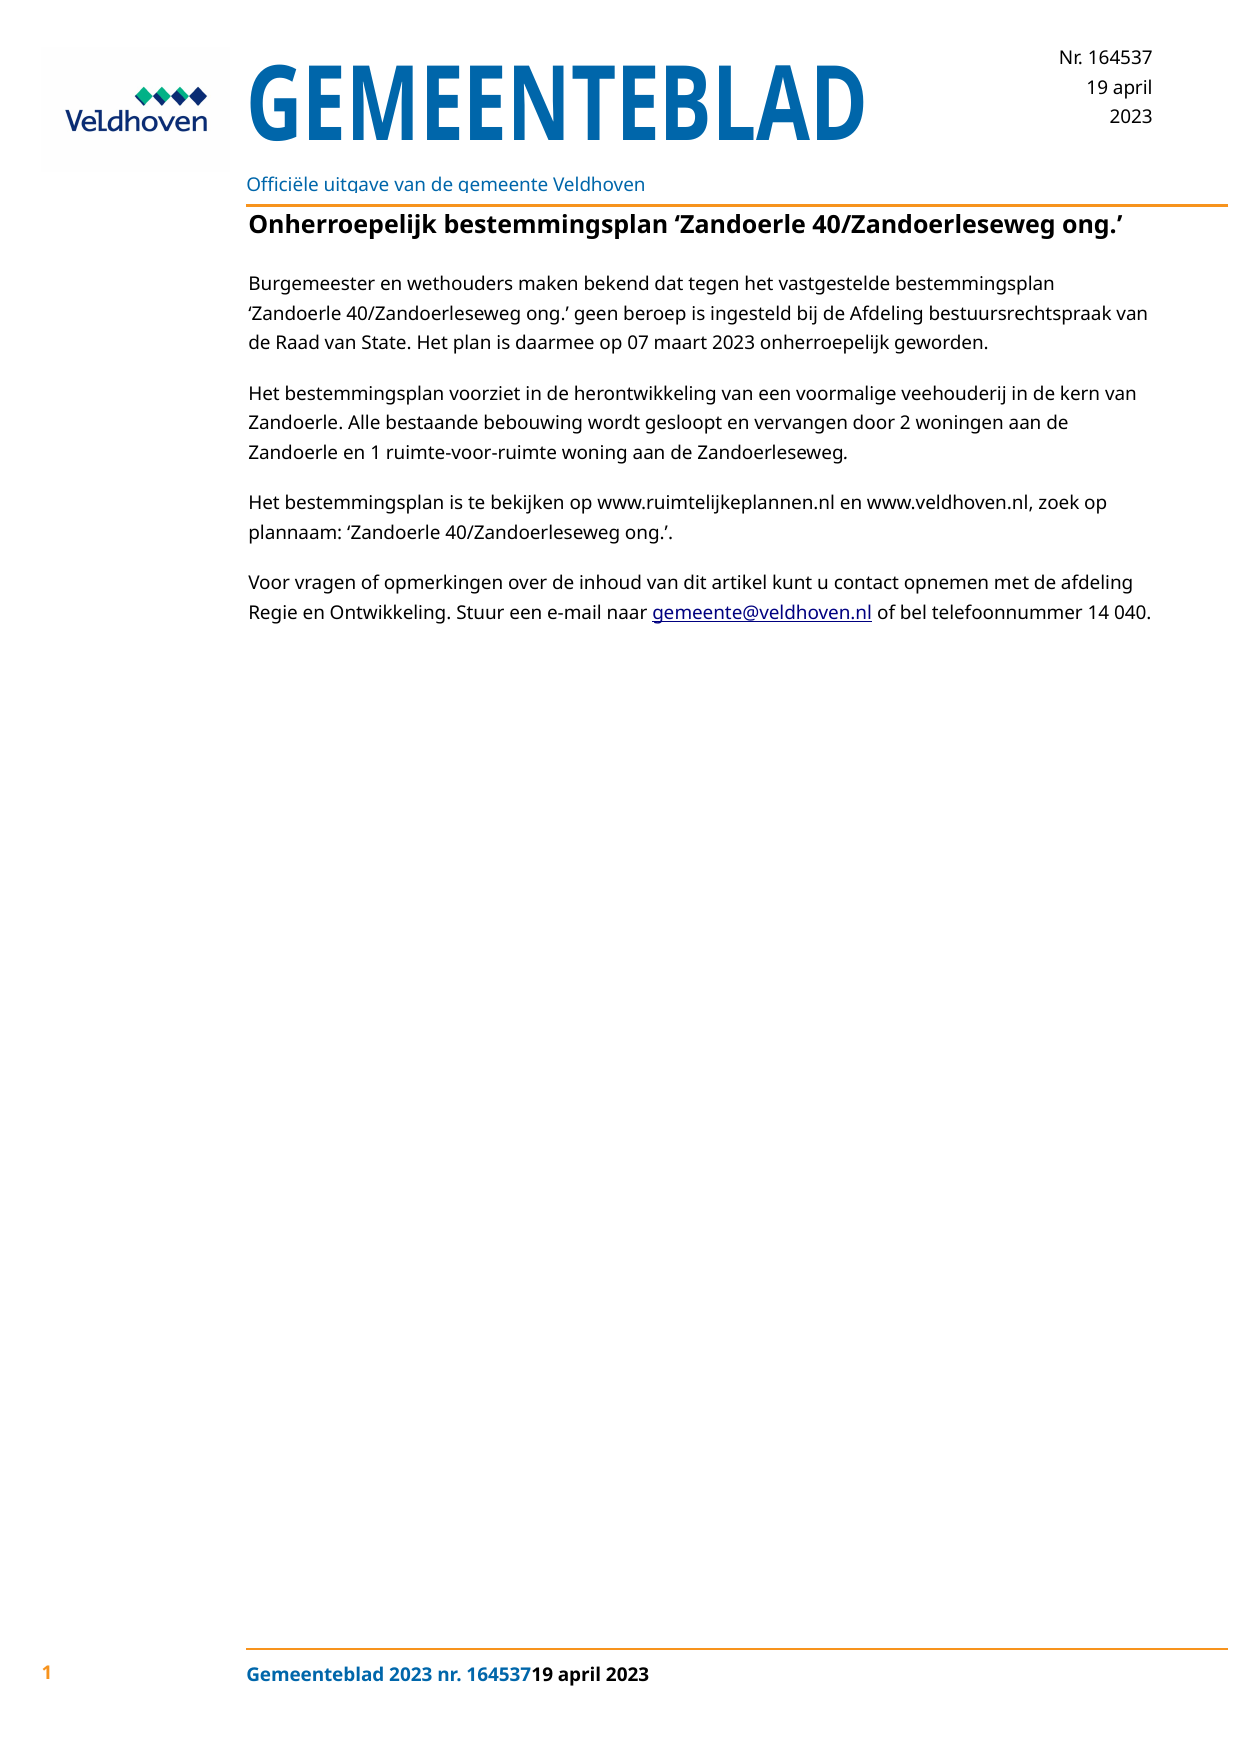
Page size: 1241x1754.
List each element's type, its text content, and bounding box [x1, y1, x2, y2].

text Het bestemmingsplan is te bekijken op www.ruimtelijkeplannen.nl en www.veldhoven.nl, zoek op plannaam: ‘Zandoerle 40/Zandoerleseweg ong.’. [248, 489, 1152, 545]
text Onherroepelijk bestemmingsplan ‘Zandoerle 40/Zandoerleseweg ong.’ [248, 207, 1152, 241]
text Burgemeester en wethouders maken bekend dat tegen het vastgestelde bestemmingsplan ‘Zandoerle 40/Zandoerleseweg ong.’ geen beroep is ingesteld bij de Afdeling bestuursrechtspraak van de Raad van State. Het plan is daarmee op 07 maart 2023 onherroepelijk geworden. [248, 270, 1152, 355]
picture [41, 47, 231, 172]
text Het bestemmingsplan voorziet in de herontwikkeling van een voormalige veehouderij in de kern van Zandoerle. Alle bestaande bebouwing wordt gesloopt en vervangen door 2 woningen aan de Zandoerle en 1 ruimte-voor-ruimte woning aan de Zandoerleseweg. [248, 380, 1152, 465]
text Voor vragen of opmerkingen over de inhoud van dit artikel kunt u contact opnemen met de afdeling Regie en Ontwikkeling. Stuur een e-mail naar gemeente@veldhoven.nl of bel telefoonnummer 14 040. [248, 569, 1152, 625]
